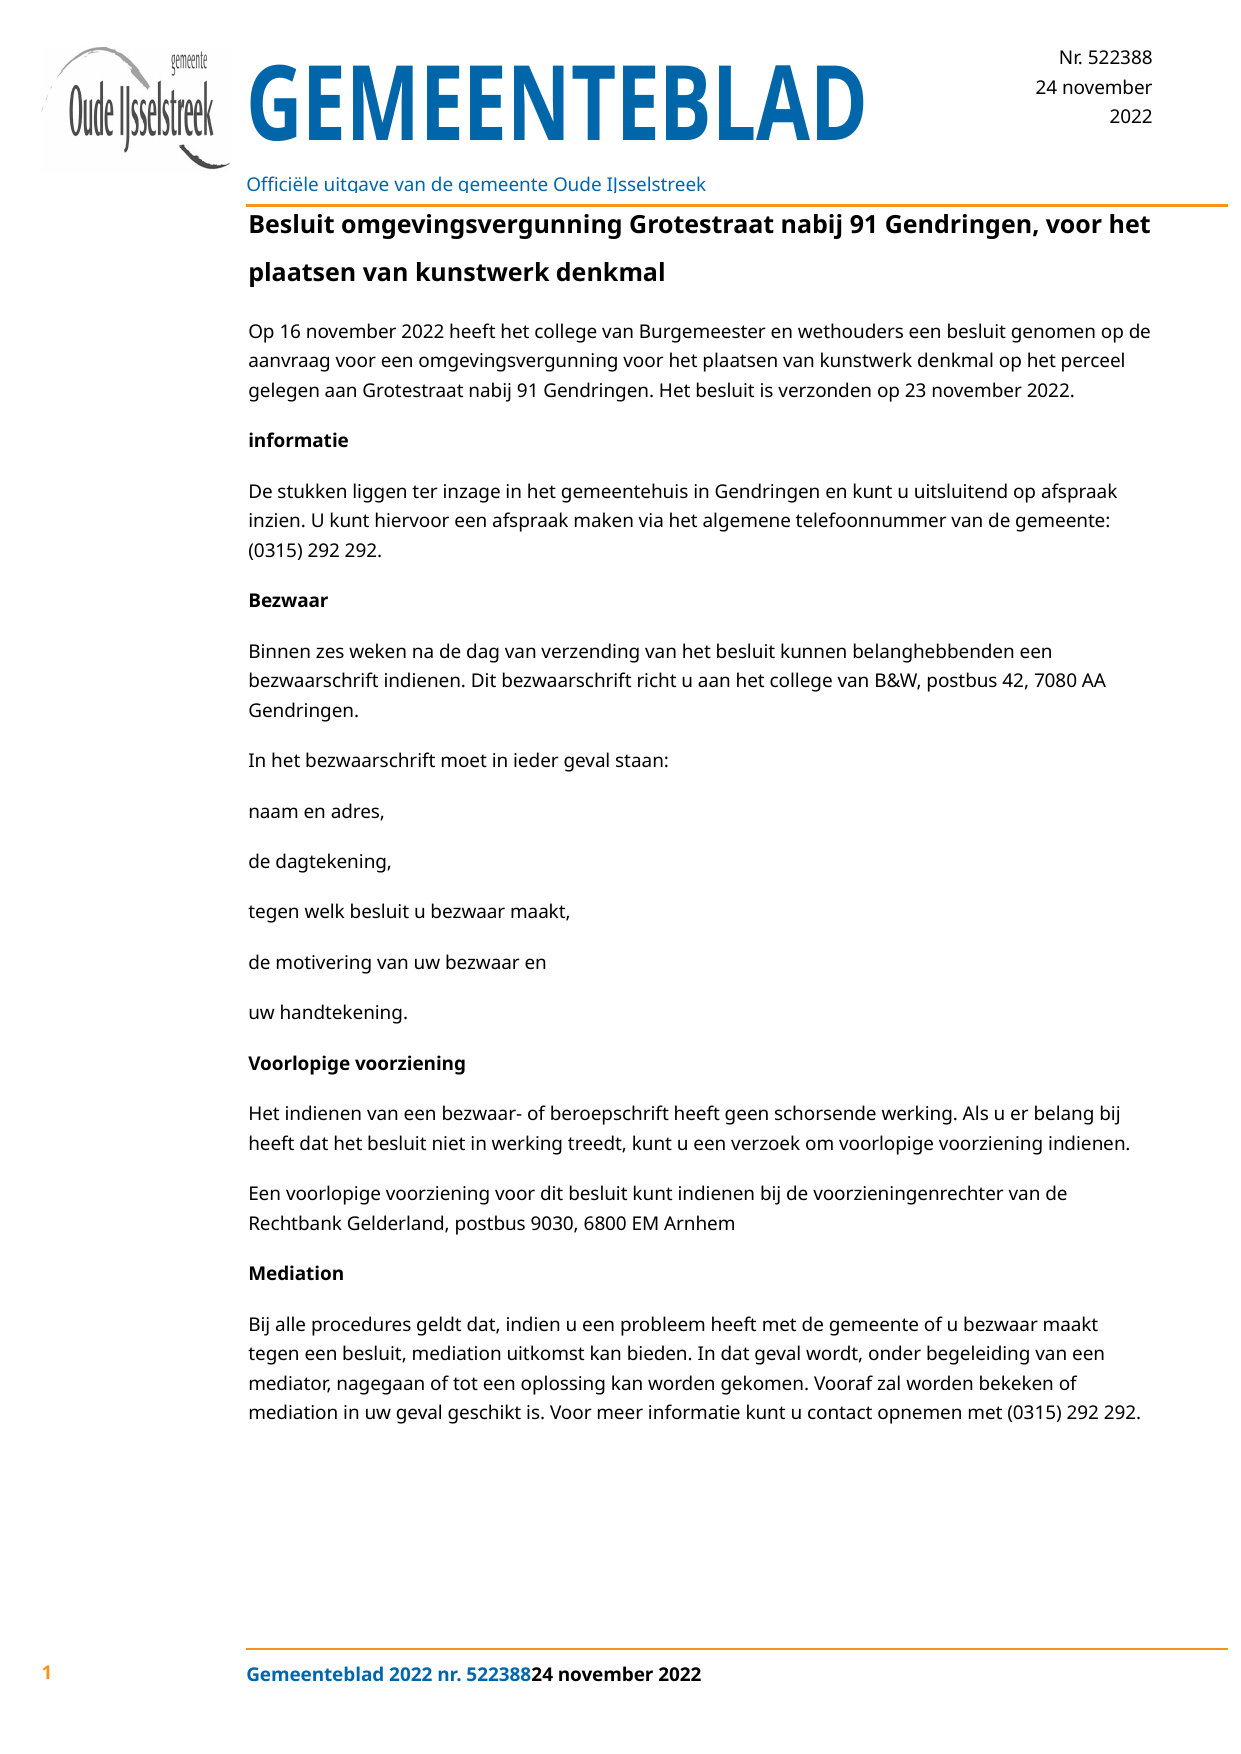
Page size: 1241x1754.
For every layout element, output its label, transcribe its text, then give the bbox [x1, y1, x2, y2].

text In het bezwaarschrift moet in ieder geval staan: [248, 747, 1152, 773]
text De stukken liggen ter inzage in het gemeentehuis in Gendringen en kunt u uitsluitend op afspraak inzien. U kunt hiervoor een afspraak maken via het algemene telefoonnummer van de gemeente: (0315) 292 292. [248, 478, 1152, 563]
text Een voorlopige voorziening voor dit besluit kunt indienen bij de voorzieningenrechter van de Rechtbank Gelderland, postbus 9030, 6800 EM Arnhem [248, 1180, 1152, 1236]
picture [41, 47, 231, 172]
text Het indienen van een bezwaar- of beroepschrift heeft geen schorsende werking. Als u er belang bij heeft dat het besluit niet in werking treedt, kunt u een verzoek om voorlopige voorziening indienen. [248, 1100, 1152, 1156]
text uw handtekening. [248, 999, 1152, 1025]
text Op 16 november 2022 heeft het college van Burgemeester en wethouders een besluit genomen op de aanvraag voor een omgevingsvergunning voor het plaatsen van kunstwerk denkmal op het perceel gelegen aan Grotestraat nabij 91 Gendringen. Het besluit is verzonden op 23 november 2022. [248, 318, 1152, 403]
text naam en adres, [248, 798, 1152, 824]
text tegen welk besluit u bezwaar maakt, [248, 899, 1152, 924]
text Mediation [248, 1260, 1152, 1286]
text informatie [248, 427, 1152, 453]
text de motivering van uw bezwaar en [248, 949, 1152, 975]
text Binnen zes weken na de dag van verzending van het besluit kunnen belanghebbenden een bezwaarschrift indienen. Dit bezwaarschrift richt u aan het college van B&W, postbus 42, 7080 AA Gendringen. [248, 638, 1152, 723]
text Voorlopige voorziening [248, 1050, 1152, 1076]
text de dagtekening, [248, 848, 1152, 874]
text Bezwaar [248, 587, 1152, 613]
text Bij alle procedures geldt dat, indien u een probleem heeft met de gemeente of u bezwaar maakt tegen een besluit, mediation uitkomst kan bieden. In dat geval wordt, onder begeleiding van een mediator, nagegaan of tot een oplossing kan worden gekomen. Vooraf zal worden bekeken of mediation in uw geval geschikt is. Voor meer informatie kunt u contact opnemen met (0315) 292 292. [248, 1311, 1152, 1425]
text Besluit omgevingsvergunning Grotestraat nabij 91 Gendringen, voor het plaatsen van kunstwerk denkmal [248, 207, 1152, 288]
